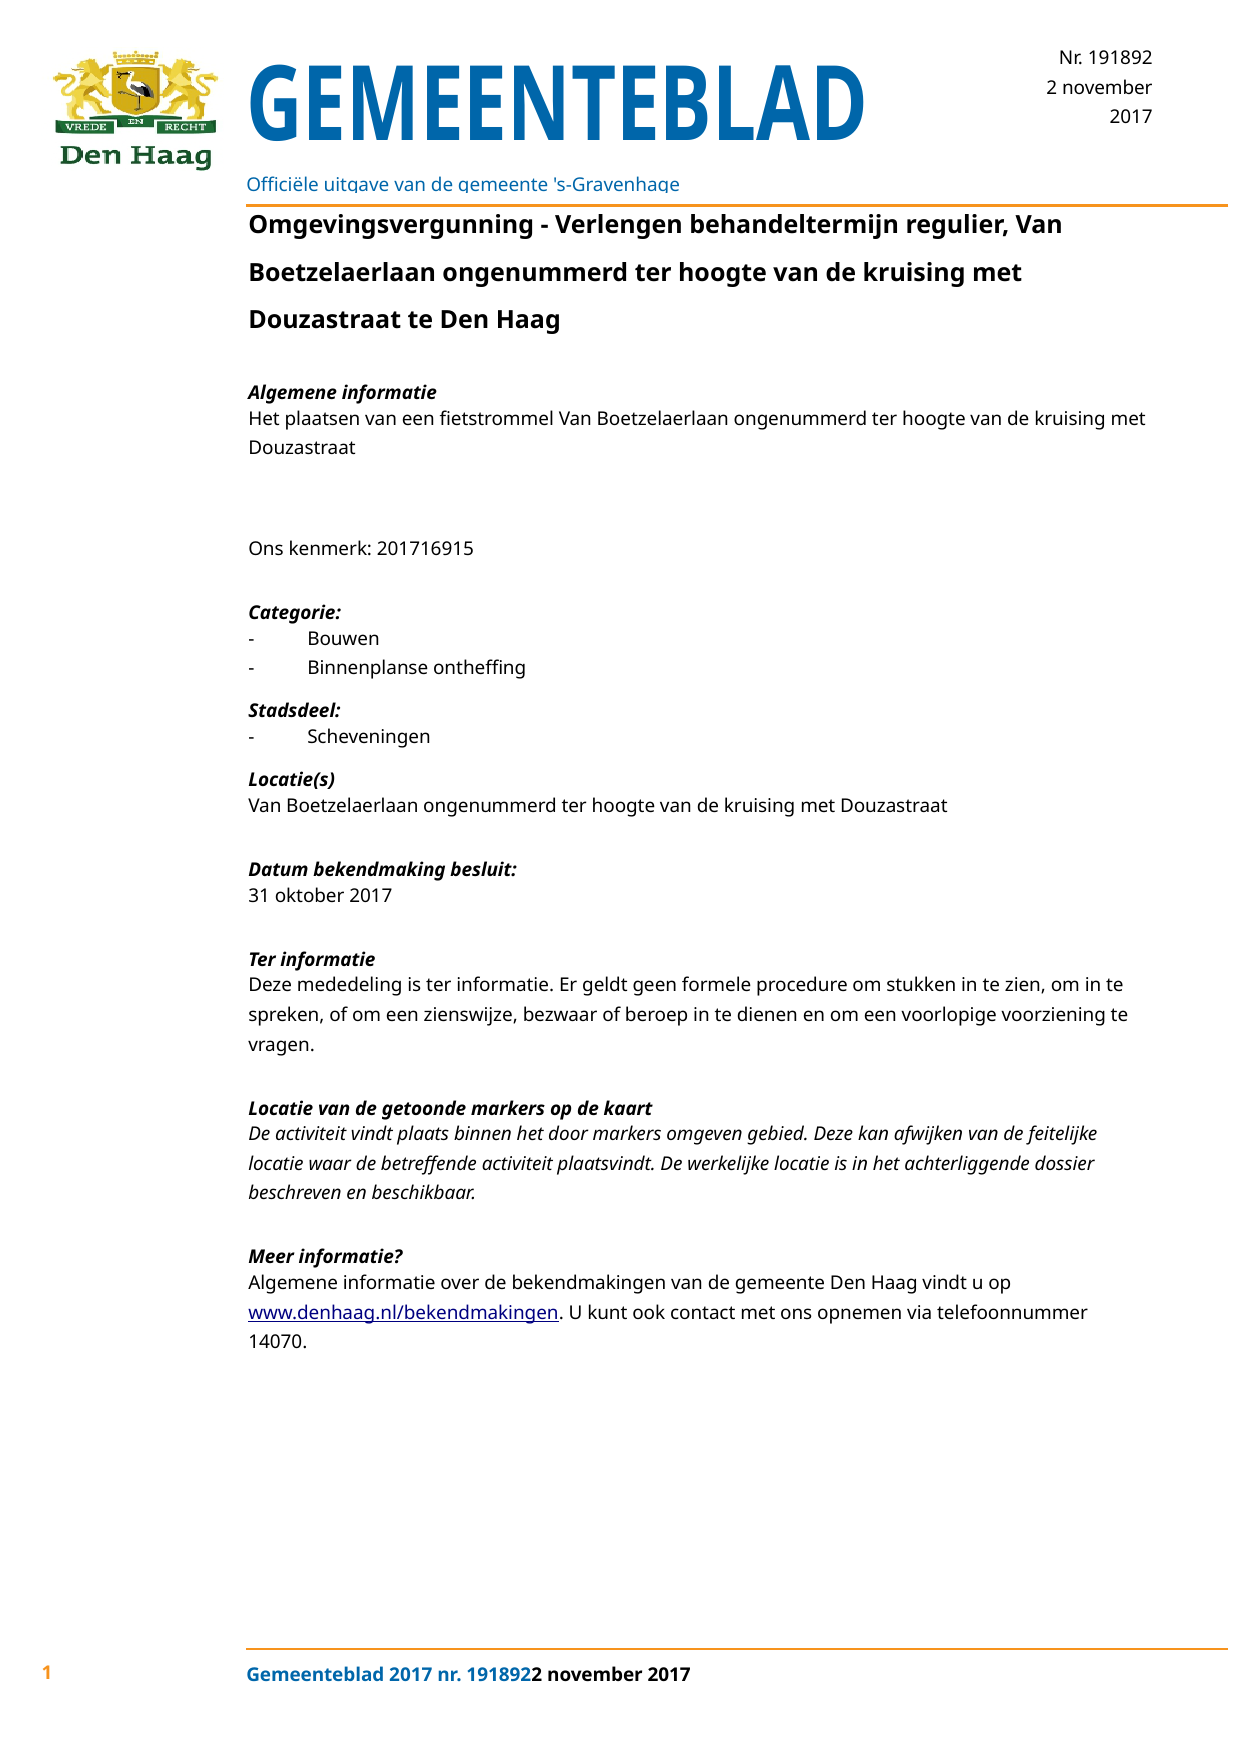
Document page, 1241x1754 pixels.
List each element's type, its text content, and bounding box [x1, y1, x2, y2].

text Datum bekendmaking besluit: [248, 856, 1152, 882]
text Categorie: [248, 599, 1152, 625]
text Algemene informatie [248, 379, 1152, 405]
text Meer informatie? [248, 1243, 1152, 1269]
text Het plaatsen van een fietstrommel Van Boetzelaerlaan ongenummerd ter hoogte van de kruising met Douzastraat [248, 405, 1152, 460]
picture [41, 47, 231, 172]
text Deze mededeling is ter informatie. Er geldt geen formele procedure om stukken in te zien, om in te spreken, of om een zienswijze, bezwaar of beroep in te dienen en om een voorlopige voorziening te vragen. [248, 972, 1152, 1056]
list Bouwen [248, 625, 1152, 651]
text Van Boetzelaerlaan ongenummerd ter hoogte van de kruising met Douzastraat [248, 792, 1152, 818]
text Ter informatie [248, 946, 1152, 972]
text Algemene informatie over de bekendmakingen van de gemeente Den Haag vindt u op www.denhaag.nl/bekendmakingen. U kunt ook contact met ons opnemen via telefoonnummer 14070. [248, 1269, 1152, 1354]
list Binnenplanse ontheffing [248, 654, 1152, 680]
list Scheveningen [248, 723, 1152, 749]
text Ons kenmerk: 201716915 [248, 535, 1152, 561]
text Omgevingsvergunning - Verlengen behandeltermijn regulier, Van Boetzelaerlaan ongenummerd ter hoogte van de kruising met Douzastraat te Den Haag [248, 207, 1152, 336]
text Stadsdeel: [248, 698, 1152, 723]
text De activiteit vindt plaats binnen het door markers omgeven gebied. Deze kan afwijken van de feitelijke locatie waar de betreffende activiteit plaatsvindt. De werkelijke locatie is in het achterliggende dossier beschreven en beschikbaar. [248, 1120, 1152, 1205]
text 31 oktober 2017 [248, 882, 1152, 908]
text Locatie(s) [248, 766, 1152, 792]
text Locatie van de getoonde markers op de kaart [248, 1095, 1152, 1120]
